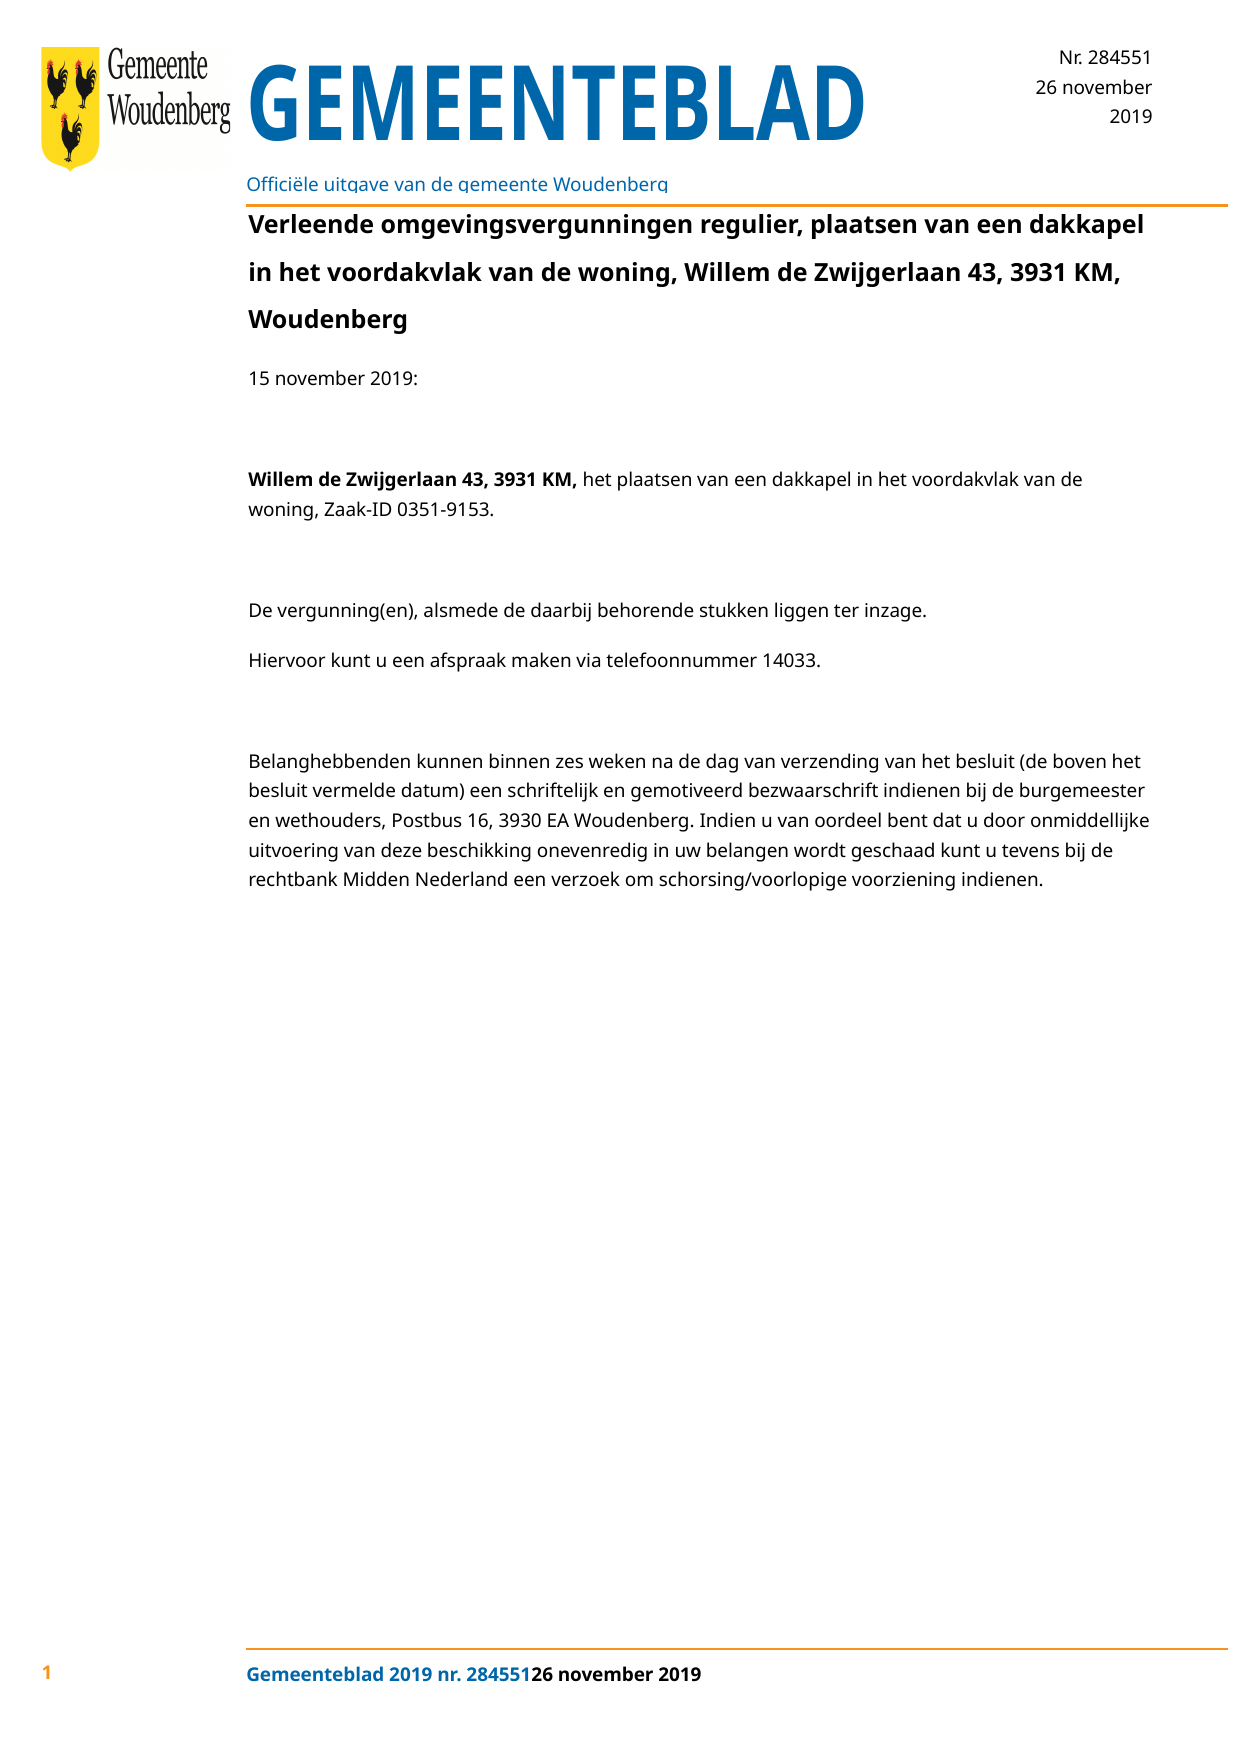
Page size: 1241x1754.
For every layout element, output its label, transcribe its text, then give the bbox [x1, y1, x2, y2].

text De vergunning(en), alsmede de daarbij behorende stukken liggen ter inzage. [248, 597, 1152, 622]
text 15 november 2019: [248, 366, 1152, 391]
text Belanghebbenden kunnen binnen zes weken na de dag van verzending van het besluit (de boven het besluit vermelde datum) een schriftelijk en gemotiveerd bezwaarschrift indienen bij de burgemeester en wethouders, Postbus 16, 3930 EA Woudenberg. Indien u van oordeel bent dat u door onmiddellijke uitvoering van deze beschikking onevenredig in uw belangen wordt geschaad kunt u tevens bij de rechtbank Midden Nederland een verzoek om schorsing/voorlopige voorziening indienen. [248, 748, 1152, 892]
picture [41, 47, 231, 172]
text Willem de Zwijgerlaan 43, 3931 KM, het plaatsen van een dakkapel in het voordakvlak van de woning, Zaak-ID 0351-9153. [248, 466, 1152, 522]
text Verleende omgevingsvergunningen regulier, plaatsen van een dakkapel in het voordakvlak van de woning, Willem de Zwijgerlaan 43, 3931 KM, Woudenberg [248, 207, 1152, 336]
text Hiervoor kunt u een afspraak maken via telefoonnummer 14033. [248, 647, 1152, 673]
